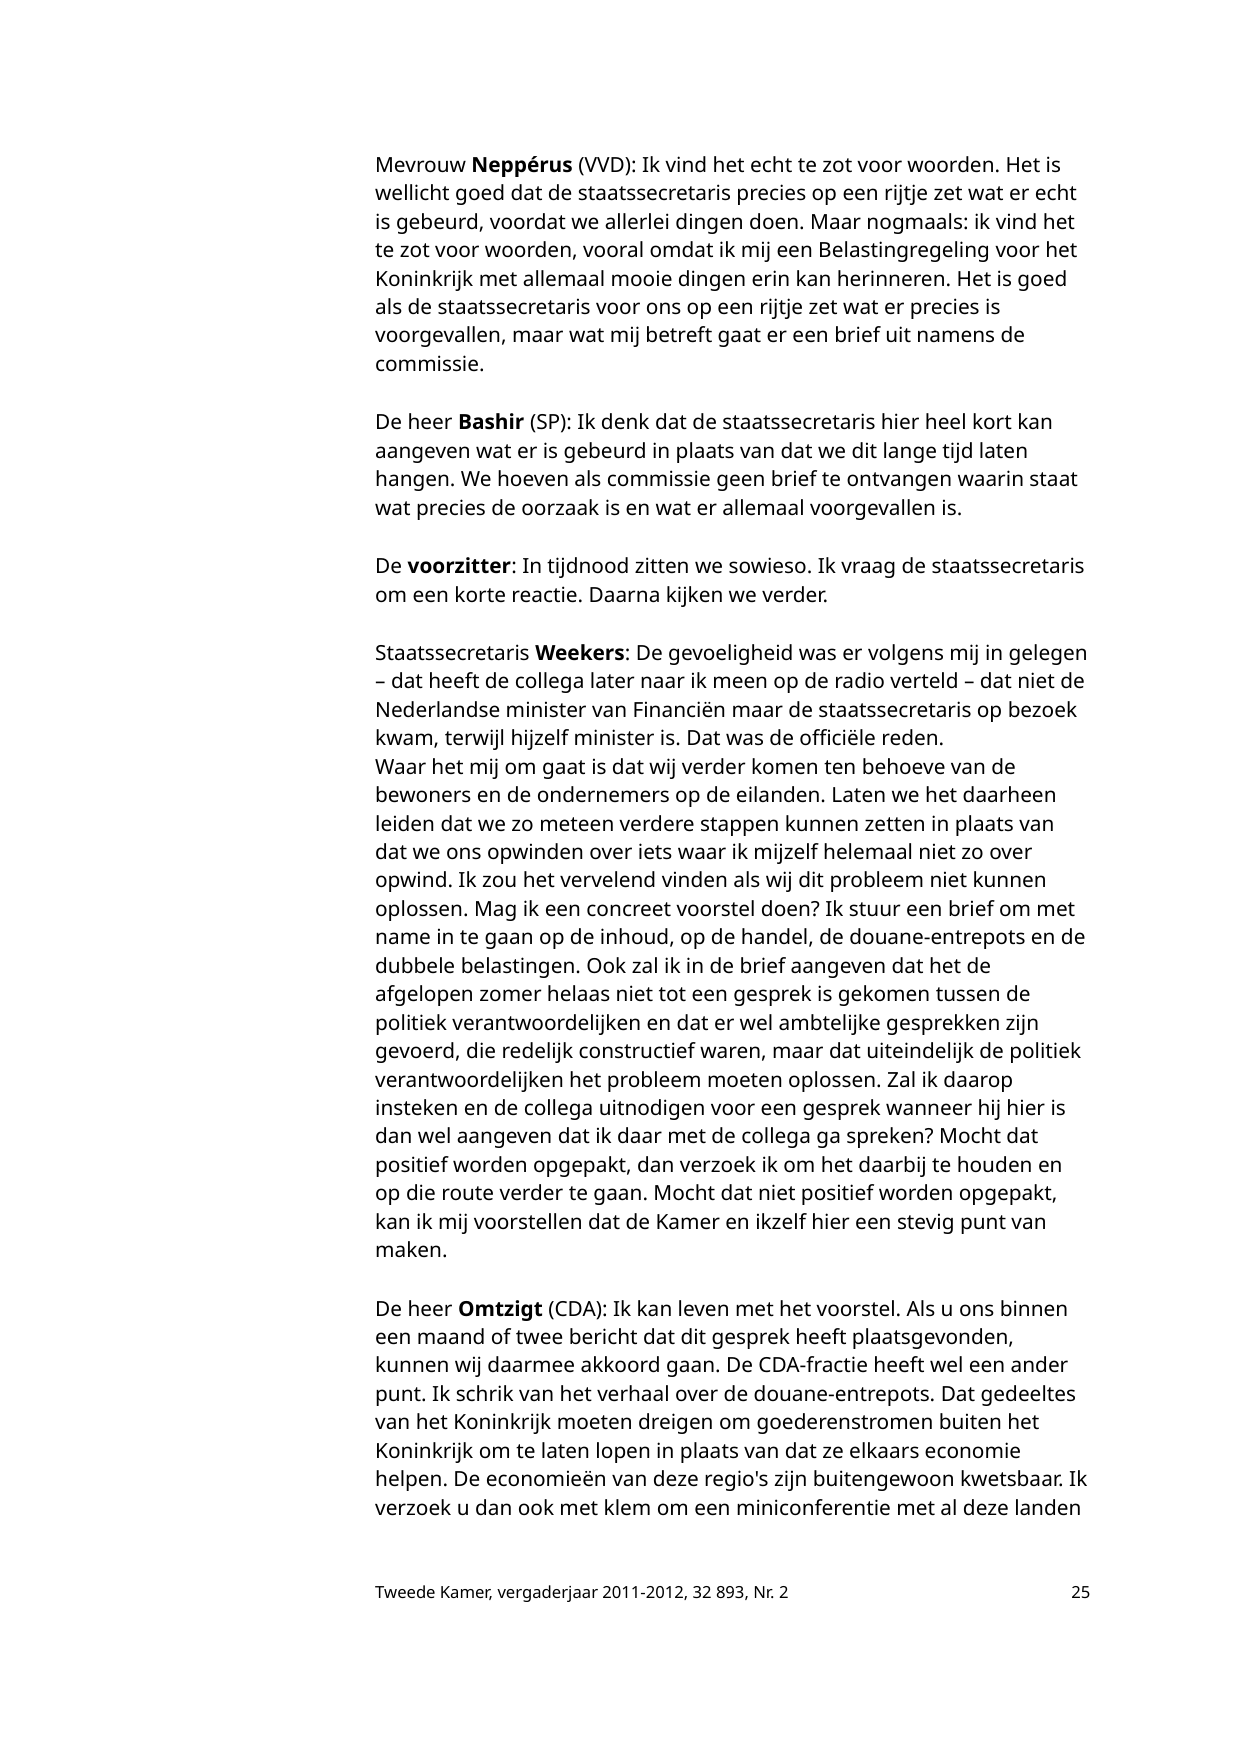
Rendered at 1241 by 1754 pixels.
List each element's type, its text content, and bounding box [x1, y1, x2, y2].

text De heer Bashir (SP): Ik denk dat de staatssecretaris hier heel kort kan aangeven wat er is gebeurd in plaats van dat we dit lange tijd laten hangen. We hoeven als commissie geen brief te ontvangen waarin staat wat precies de oorzaak is en wat er allemaal voorgevallen is. [375, 407, 1090, 521]
text Mevrouw Neppérus (VVD): Ik vind het echt te zot voor woorden. Het is wellicht goed dat de staatssecretaris precies op een rijtje zet wat er echt is gebeurd, voordat we allerlei dingen doen. Maar nogmaals: ik vind het te zot voor woorden, vooral omdat ik mij een Belastingregeling voor het Koninkrijk met allemaal mooie dingen erin kan herinneren. Het is goed als de staatssecretaris voor ons op een rijtje zet wat er precies is voorgevallen, maar wat mij betreft gaat er een brief uit namens de commissie. [375, 150, 1090, 377]
text De heer Omtzigt (CDA): Ik kan leven met het voorstel. Als u ons binnen een maand of twee bericht dat dit gesprek heeft plaatsgevonden, kunnen wij daarmee akkoord gaan. De CDA-fractie heeft wel een ander punt. Ik schrik van het verhaal over de douane-entrepots. Dat gedeeltes van het Koninkrijk moeten dreigen om goederenstromen buiten het Koninkrijk om te laten lopen in plaats van dat ze elkaars economie helpen. De economieën van deze regio's zijn buitengewoon kwetsbaar. Ik verzoek u dan ook met klem om een miniconferentie met al deze landen [375, 1294, 1090, 1521]
text Waar het mij om gaat is dat wij verder komen ten behoeve van de bewoners en de ondernemers op de eilanden. Laten we het daarheen leiden dat we zo meteen verdere stappen kunnen zetten in plaats van dat we ons opwinden over iets waar ik mijzelf helemaal niet zo over opwind. Ik zou het vervelend vinden als wij dit probleem niet kunnen oplossen. Mag ik een concreet voorstel doen? Ik stuur een brief om met name in te gaan op de inhoud, op de handel, de douane-entrepots en de dubbele belastingen. Ook zal ik in de brief aangeven dat het de afgelopen zomer helaas niet tot een gesprek is gekomen tussen de politiek verantwoordelijken en dat er wel ambtelijke gesprekken zijn gevoerd, die redelijk constructief waren, maar dat uiteindelijk de politiek verantwoordelijken het probleem moeten oplossen. Zal ik daarop insteken en de collega uitnodigen voor een gesprek wanneer hij hier is dan wel aangeven dat ik daar met de collega ga spreken? Mocht dat positief worden opgepakt, dan verzoek ik om het daarbij te houden en op die route verder te gaan. Mocht dat niet positief worden opgepakt, kan ik mij voorstellen dat de Kamer en ikzelf hier een stevig punt van maken. [375, 752, 1090, 1264]
text Staatssecretaris Weekers: De gevoeligheid was er volgens mij in gelegen – dat heeft de collega later naar ik meen op de radio verteld – dat niet de Nederlandse minister van Financiën maar de staatssecretaris op bezoek kwam, terwijl hijzelf minister is. Dat was de officiële reden. [375, 638, 1090, 752]
text De voorzitter: In tijdnood zitten we sowieso. Ik vraag de staatssecretaris om een korte reactie. Daarna kijken we verder. [375, 551, 1090, 608]
